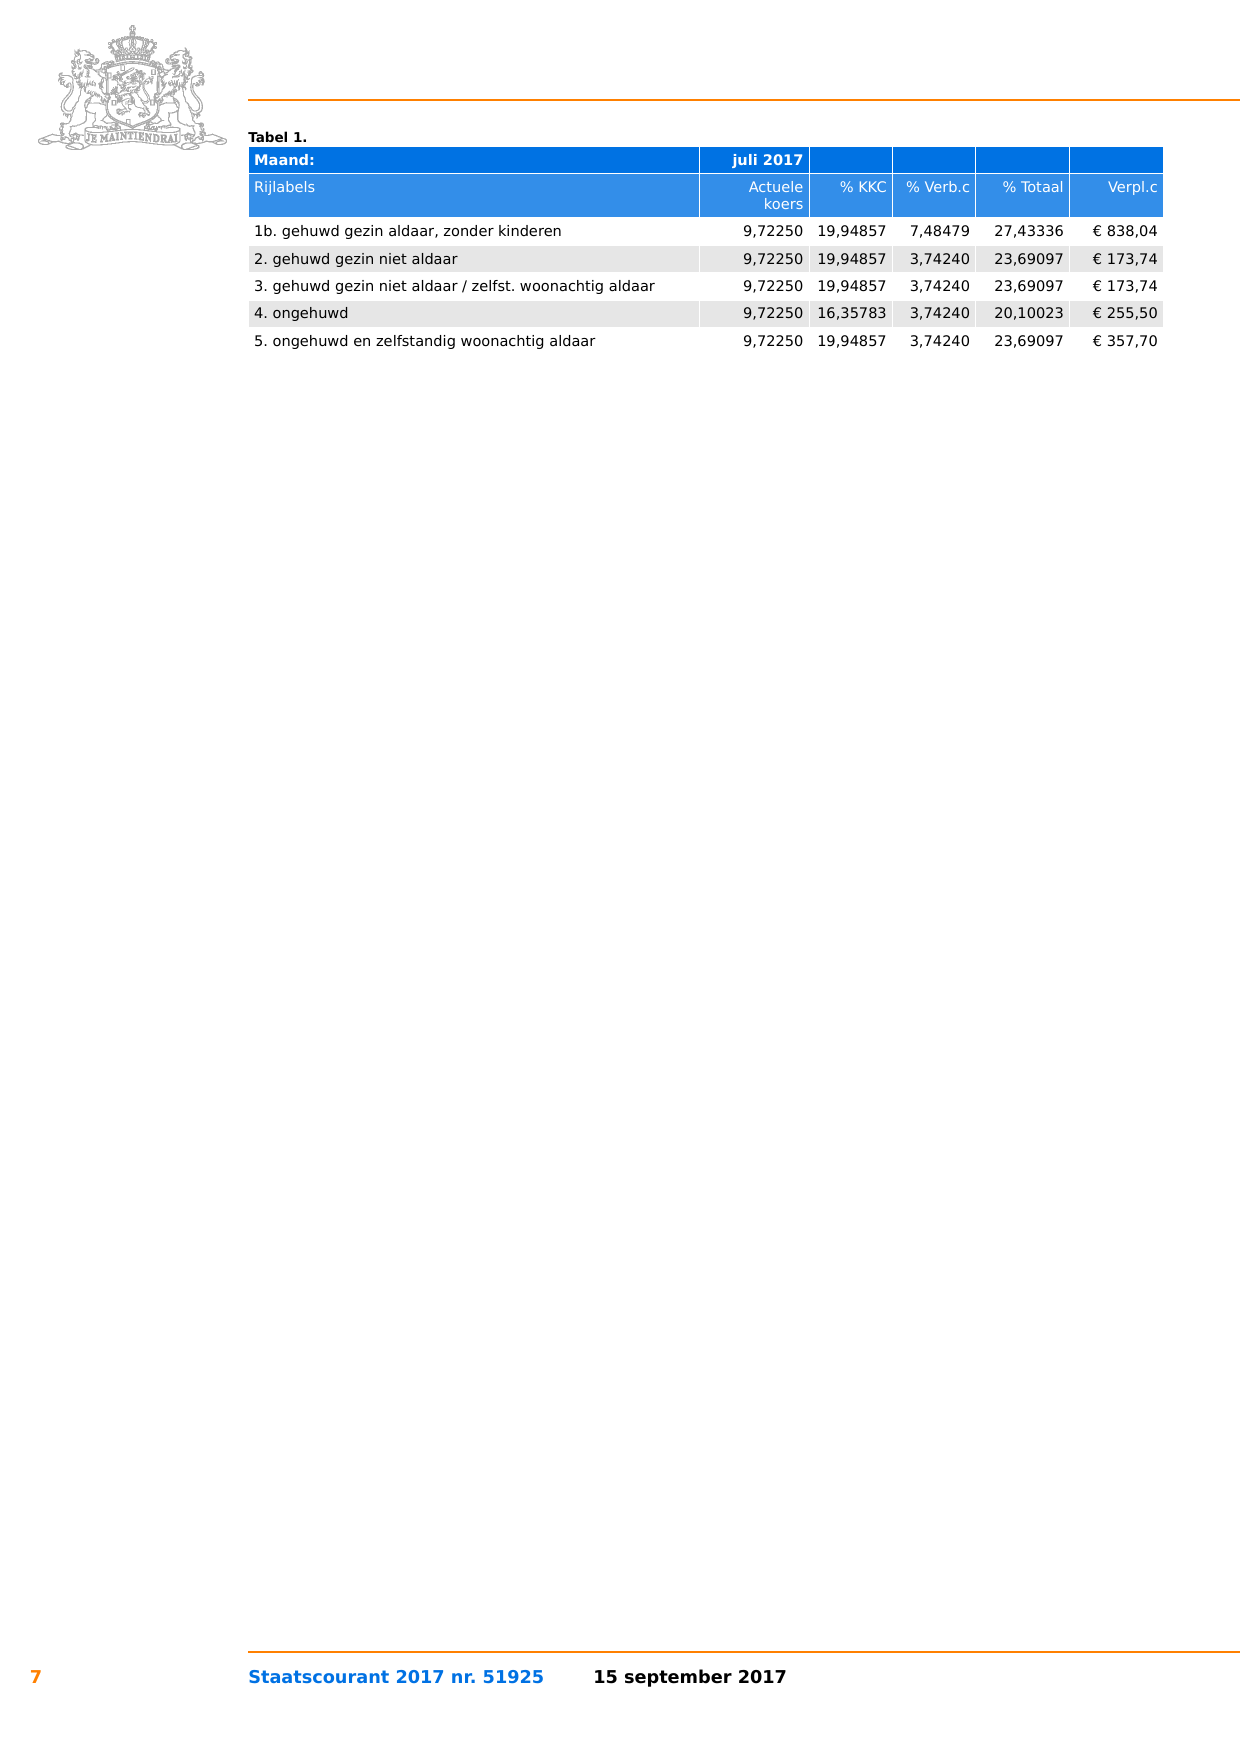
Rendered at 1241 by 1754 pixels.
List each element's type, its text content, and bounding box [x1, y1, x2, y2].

table_cell 2. gehuwd gezin niet aldaar [249, 246, 699, 272]
table_cell 3,74240 [893, 301, 975, 327]
table_cell 23,69097 [976, 246, 1069, 272]
table_cell Rijlabels [249, 174, 699, 217]
table_cell € 357,70 [1070, 328, 1163, 354]
table_cell € 173,74 [1070, 273, 1163, 299]
table_cell % Verb.c [893, 174, 975, 217]
table_cell Actuele koers [700, 174, 809, 217]
table_cell 19,94857 [810, 219, 892, 245]
table_cell 27,43336 [976, 219, 1069, 245]
table_cell [976, 147, 1069, 173]
table_cell 19,94857 [810, 246, 892, 272]
table_cell € 255,50 [1070, 301, 1163, 327]
table_cell juli 2017 [700, 147, 809, 173]
table_cell 9,72250 [700, 301, 809, 327]
table_cell 9,72250 [700, 328, 809, 354]
table_cell 4. ongehuwd [249, 301, 699, 327]
table_cell [1070, 147, 1163, 173]
table_cell [810, 147, 892, 173]
table_cell 3,74240 [893, 273, 975, 299]
table_cell % KKC [810, 174, 892, 217]
table_cell Verpl.c [1070, 174, 1163, 217]
table_cell 9,72250 [700, 219, 809, 245]
table_cell [893, 147, 975, 173]
table_cell % Totaal [976, 174, 1069, 217]
table_cell 23,69097 [976, 328, 1069, 354]
table_cell 7,48479 [893, 219, 975, 245]
picture [38, 25, 227, 150]
table_cell 19,94857 [810, 328, 892, 354]
table_cell € 838,04 [1070, 219, 1163, 245]
table_cell 20,10023 [976, 301, 1069, 327]
table_cell 9,72250 [700, 246, 809, 272]
table_cell 1b. gehuwd gezin aldaar, zonder kinderen [249, 219, 699, 245]
table_cell 3. gehuwd gezin niet aldaar / zelfst. woonachtig aldaar [249, 273, 699, 299]
table_cell 9,72250 [700, 273, 809, 299]
table_cell 19,94857 [810, 273, 892, 299]
table_cell 5. ongehuwd en zelfstandig woonachtig aldaar [249, 328, 699, 354]
table_cell 3,74240 [893, 246, 975, 272]
table_cell 23,69097 [976, 273, 1069, 299]
table_header Tabel 1. [248, 130, 1163, 146]
table_cell 16,35783 [810, 301, 892, 327]
table_cell Maand: [249, 147, 699, 173]
table_cell 3,74240 [893, 328, 975, 354]
table_cell € 173,74 [1070, 246, 1163, 272]
